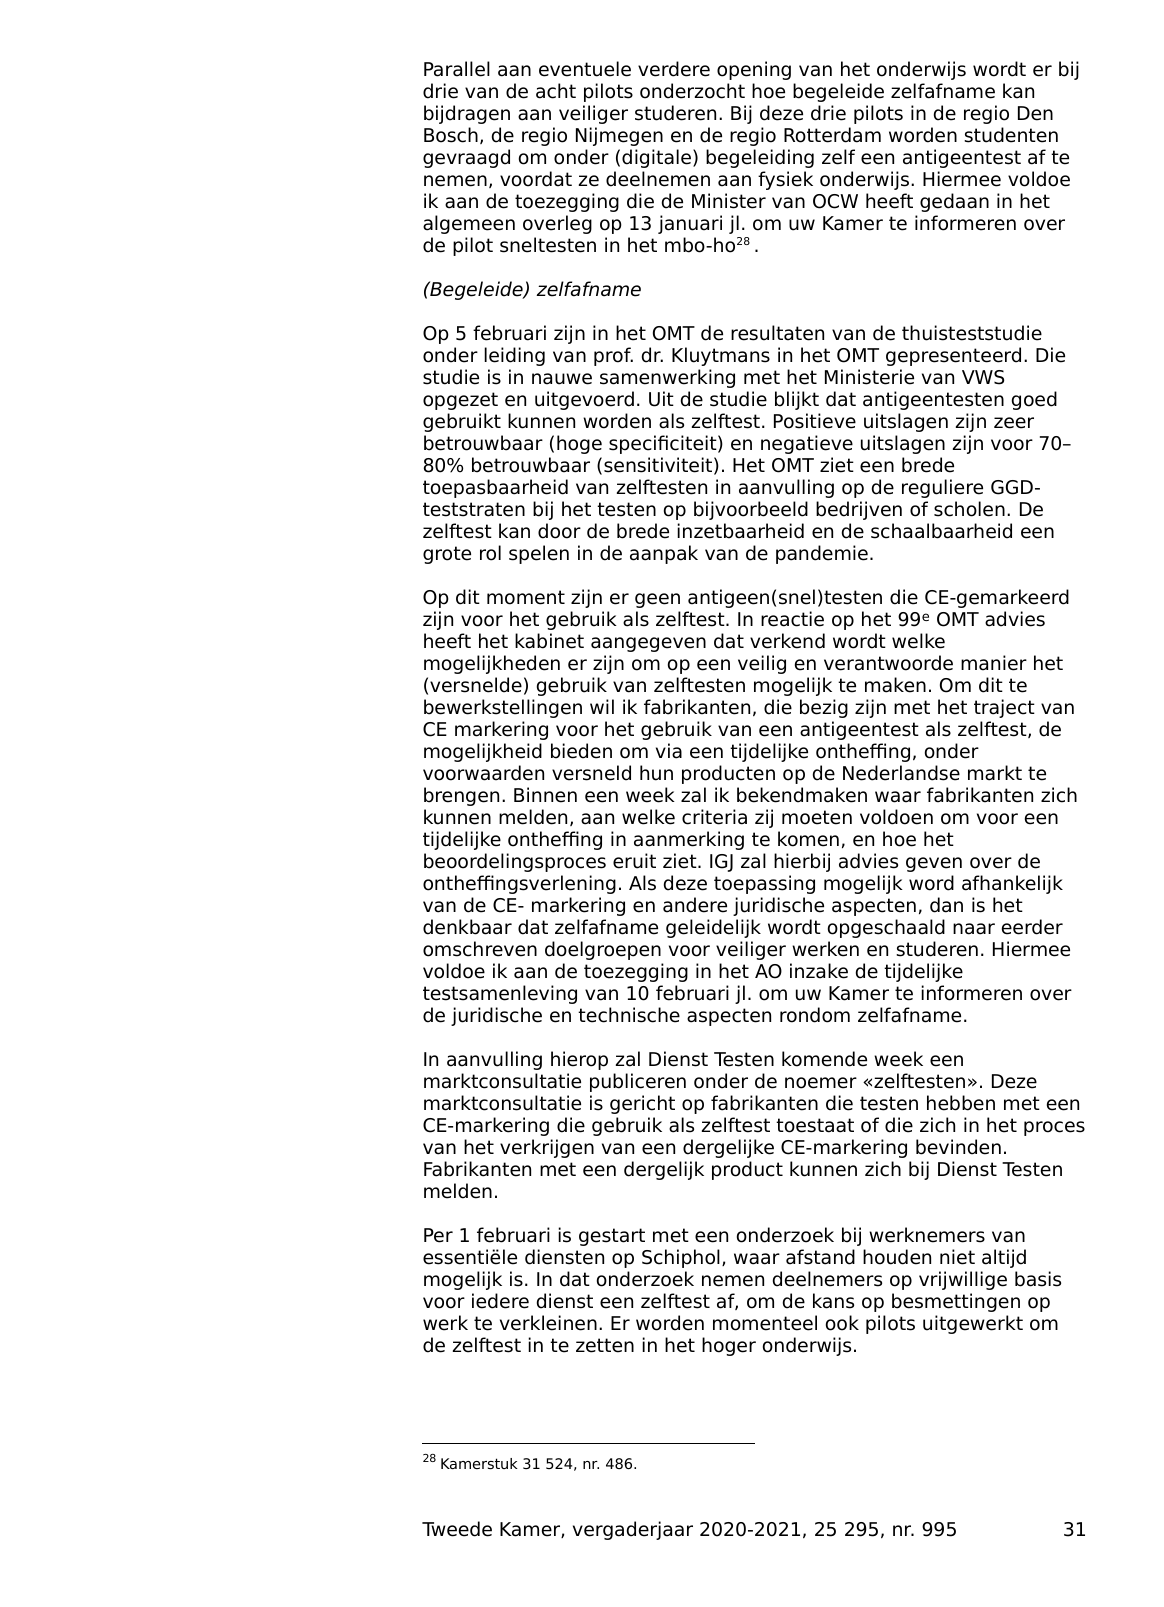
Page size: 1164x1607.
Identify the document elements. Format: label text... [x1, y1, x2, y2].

text Op dit moment zijn er geen antigeen(snel)testen die CE-gemarkeerd zijn voor het gebruik als zelftest. In reactie op het 99e OMT advies heeft het kabinet aangegeven dat verkend wordt welke mogelijkheden er zijn om op een veilig en verantwoorde manier het (versnelde) gebruik van zelftesten mogelijk te maken. Om dit te bewerkstellingen wil ik fabrikanten, die bezig zijn met het traject van CE markering voor het gebruik van een antigeentest als zelftest, de mogelijkheid bieden om via een tijdelijke ontheffing, onder voorwaarden versneld hun producten op de Nederlandse markt te brengen. Binnen een week zal ik bekendmaken waar fabrikanten zich kunnen melden, aan welke criteria zij moeten voldoen om voor een tijdelijke ontheffing in aanmerking te komen, en hoe het beoordelingsproces eruit ziet. IGJ zal hierbij advies geven over de ontheffingsverlening. Als deze toepassing mogelijk word afhankelijk van de CE- markering en andere juridische aspecten, dan is het denkbaar dat zelfafname geleidelijk wordt opgeschaald naar eerder omschreven doelgroepen voor veiliger werken en studeren. Hiermee voldoe ik aan de toezegging in het AO inzake de tijdelijke testsamenleving van 10 februari jl. om uw Kamer te informeren over de juridische en technische aspecten rondom zelfafname. [422, 587, 1087, 1027]
text Parallel aan eventuele verdere opening van het onderwijs wordt er bij drie van de acht pilots onderzocht hoe begeleide zelfafname kan bijdragen aan veiliger studeren. Bij deze drie pilots in de regio Den Bosch, de regio Nijmegen en de regio Rotterdam worden studenten gevraagd om onder (digitale) begeleiding zelf een antigeentest af te nemen, voordat ze deelnemen aan fysiek onderwijs. Hiermee voldoe ik aan de toezegging die de Minister van OCW heeft gedaan in het algemeen overleg op 13 januari jl. om uw Kamer te informeren over de pilot sneltesten in het mbo-ho. [422, 59, 1087, 257]
text In aanvulling hierop zal Dienst Testen komende week een marktconsultatie publiceren onder de noemer «zelftesten». Deze marktconsultatie is gericht op fabrikanten die testen hebben met een CE-markering die gebruik als zelftest toestaat of die zich in het proces van het verkrijgen van een dergelijke CE-markering bevinden. Fabrikanten met een dergelijk product kunnen zich bij Dienst Testen melden. [422, 1049, 1087, 1203]
text Op 5 februari zijn in het OMT de resultaten van de thuisteststudie onder leiding van prof. dr. Kluytmans in het OMT gepresenteerd. Die studie is in nauwe samenwerking met het Ministerie van VWS opgezet en uitgevoerd. Uit de studie blijkt dat antigeentesten goed gebruikt kunnen worden als zelftest. Positieve uitslagen zijn zeer betrouwbaar (hoge specificiteit) en negatieve uitslagen zijn voor 70–80% betrouwbaar (sensitiviteit). Het OMT ziet een brede toepasbaarheid van zelftesten in aanvulling op de reguliere GGD-teststraten bij het testen op bijvoorbeeld bedrijven of scholen. De zelftest kan door de brede inzetbaarheid en de schaalbaarheid een grote rol spelen in de aanpak van de pandemie. [422, 323, 1087, 565]
text Per 1 februari is gestart met een onderzoek bij werknemers van essentiële diensten op Schiphol, waar afstand houden niet altijd mogelijk is. In dat onderzoek nemen deelnemers op vrijwillige basis voor iedere dienst een zelftest af, om de kans op besmettingen op werk te verkleinen. Er worden momenteel ook pilots uitgewerkt om de zelftest in te zetten in het hoger onderwijs. [422, 1225, 1087, 1357]
subtitle (Begeleide) zelfafname [422, 279, 1087, 301]
text Kamerstuk 31 524, nr. 486. [422, 1452, 1087, 1474]
